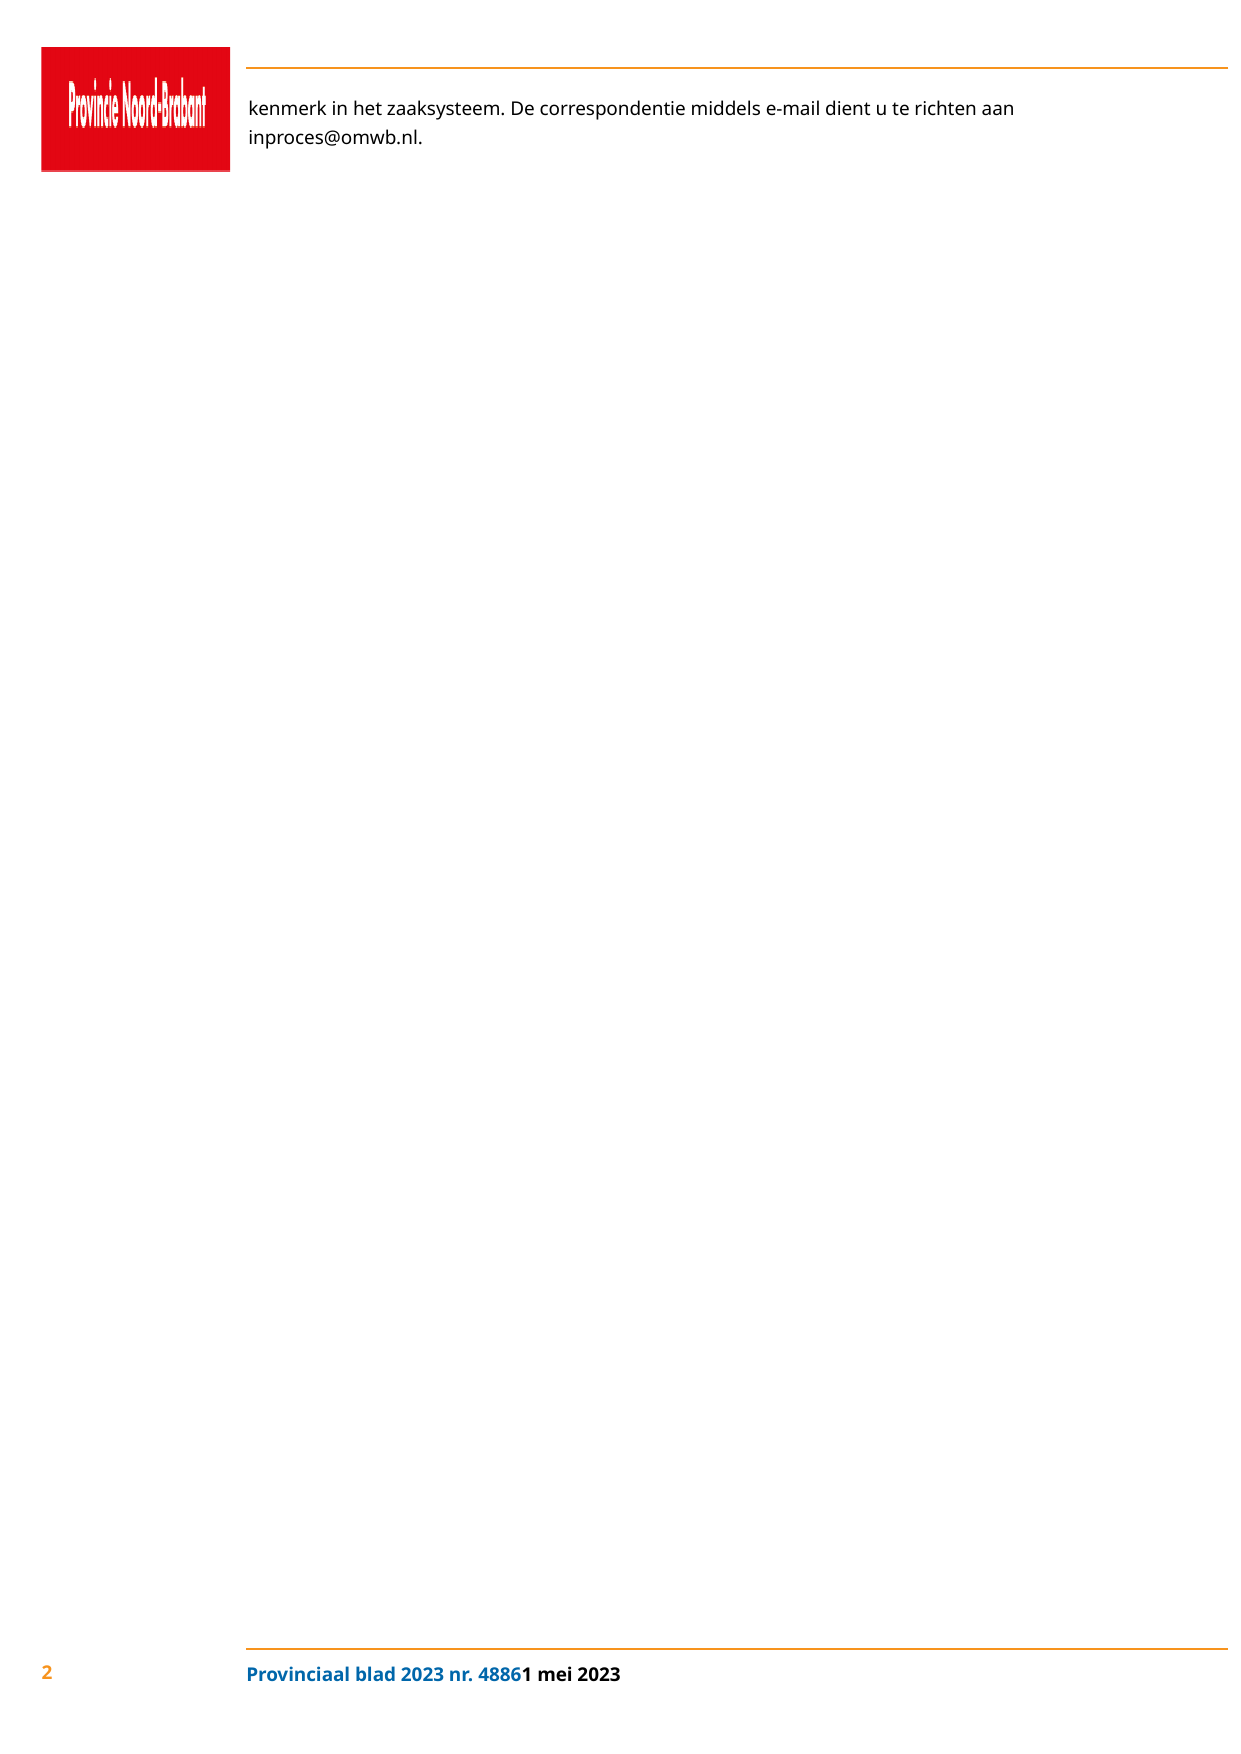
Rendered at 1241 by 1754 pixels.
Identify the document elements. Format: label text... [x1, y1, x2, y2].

text kenmerk in het zaaksysteem. De correspondentie middels e-mail dient u te richten aan inproces@omwb.nl. [248, 95, 1152, 150]
picture [41, 47, 231, 172]
